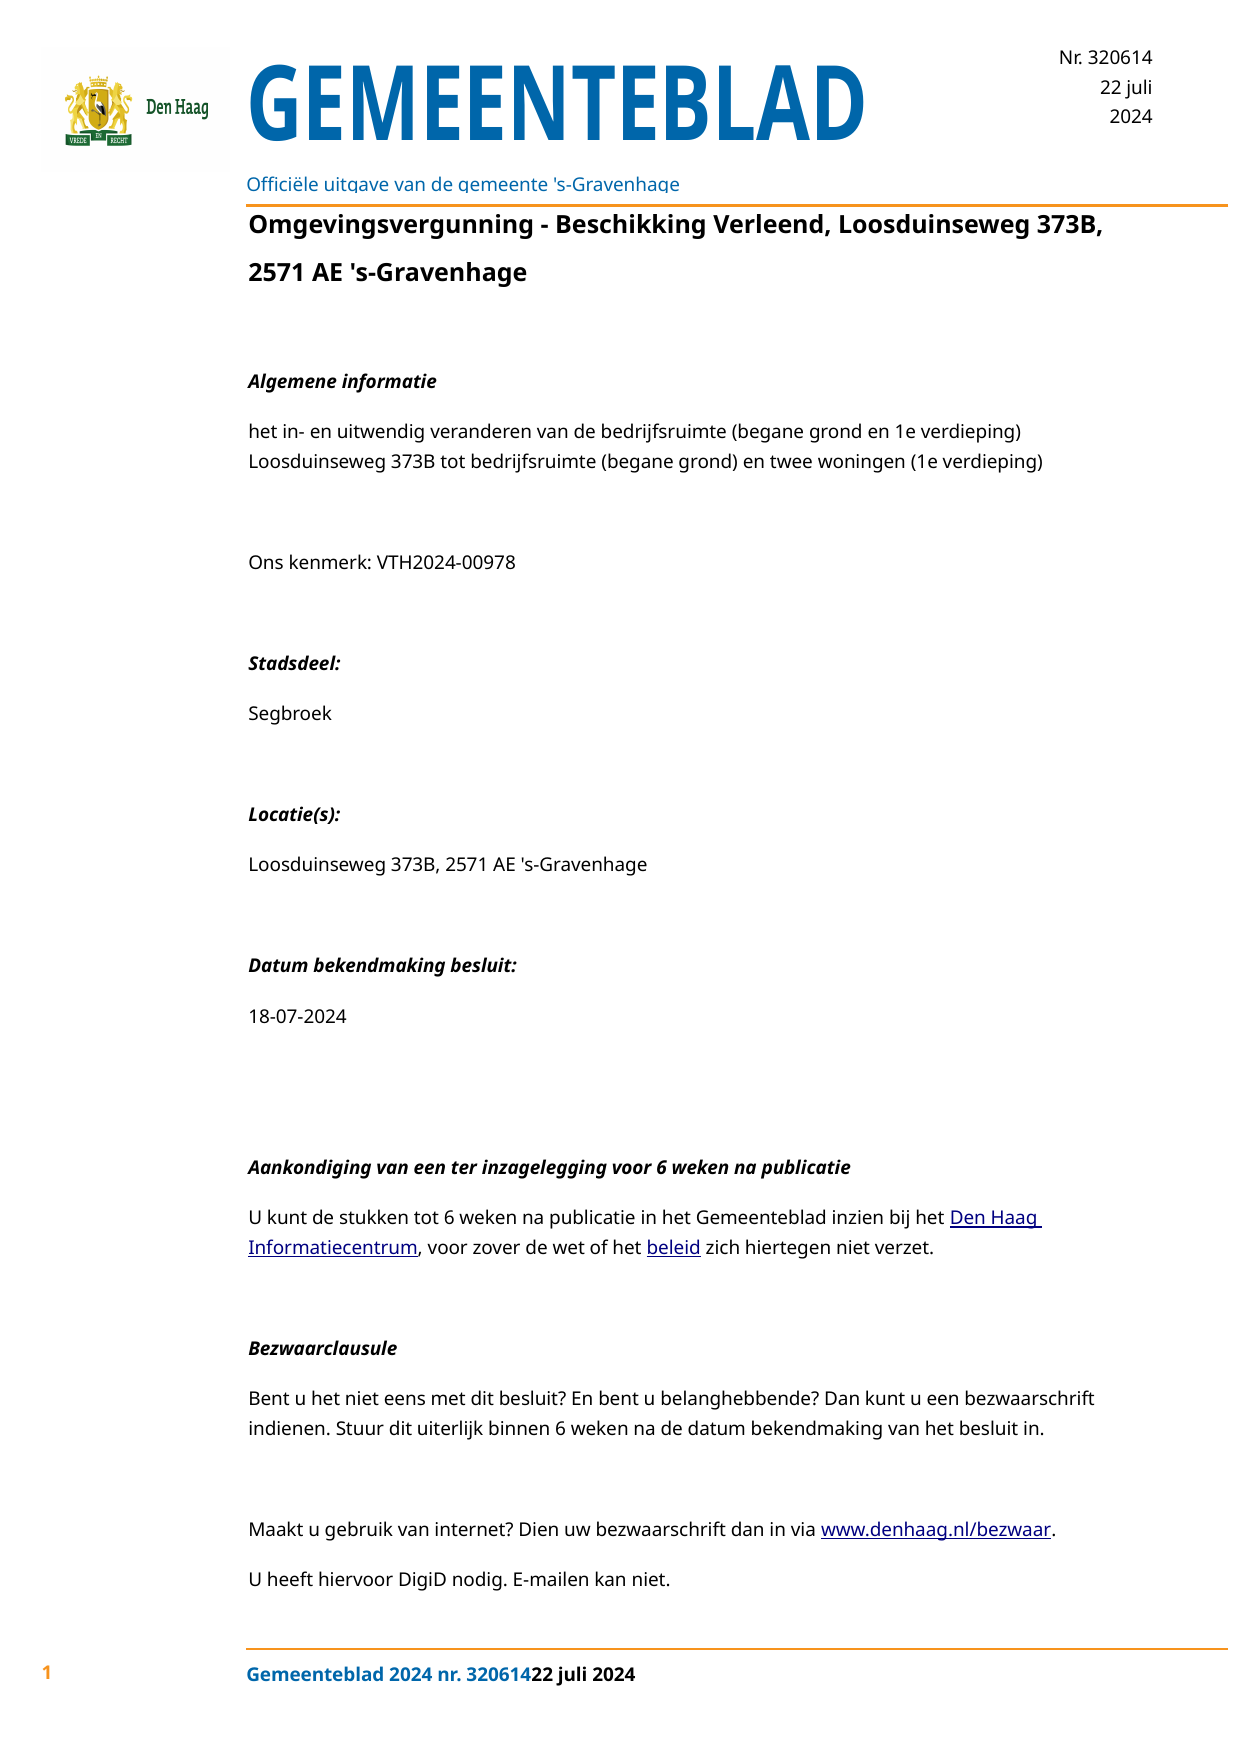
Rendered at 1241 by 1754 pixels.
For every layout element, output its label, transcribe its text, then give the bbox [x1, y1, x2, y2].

text Omgevingsvergunning - Beschikking Verleend, Loosduinseweg 373B, 2571 AE 's-Gravenhage [248, 207, 1152, 288]
text Ons kenmerk: VTH2024-00978 [248, 549, 1152, 575]
text Aankondiging van een ter inzagelegging voor 6 weken na publicatie [248, 1154, 1152, 1180]
text Segbroek [248, 700, 1152, 726]
text Maakt u gebruik van internet? Dien uw bezwaarschrift dan in via www.denhaag.nl/bezwaar. [248, 1516, 1152, 1542]
text Locatie(s): [248, 801, 1152, 827]
text Algemene informatie [248, 368, 1152, 394]
picture [41, 47, 231, 172]
text Loosduinseweg 373B, 2571 AE 's-Gravenhage [248, 852, 1152, 877]
text Stadsdeel: [248, 650, 1152, 676]
text Datum bekendmaking besluit: [248, 952, 1152, 978]
text het in- en uitwendig veranderen van de bedrijfsruimte (begane grond en 1e verdieping) Loosduinseweg 373B tot bedrijfsruimte (begane grond) en twee woningen (1e verdieping) [248, 419, 1152, 474]
text Bezwaarclausule [248, 1335, 1152, 1361]
text U heeft hiervoor DigiD nodig. E-mailen kan niet. [248, 1566, 1152, 1592]
text Bent u het niet eens met dit besluit? En bent u belanghebbende? Dan kunt u een bezwaarschrift indienen. Stuur dit uiterlijk binnen 6 weken na de datum bekendmaking van het besluit in. [248, 1385, 1152, 1441]
text U kunt de stukken tot 6 weken na publicatie in het Gemeenteblad inzien bij het Den Haag Informatiecentrum, voor zover de wet of het beleid zich hiertegen niet verzet. [248, 1204, 1152, 1260]
text 18-07-2024 [248, 1003, 1152, 1029]
